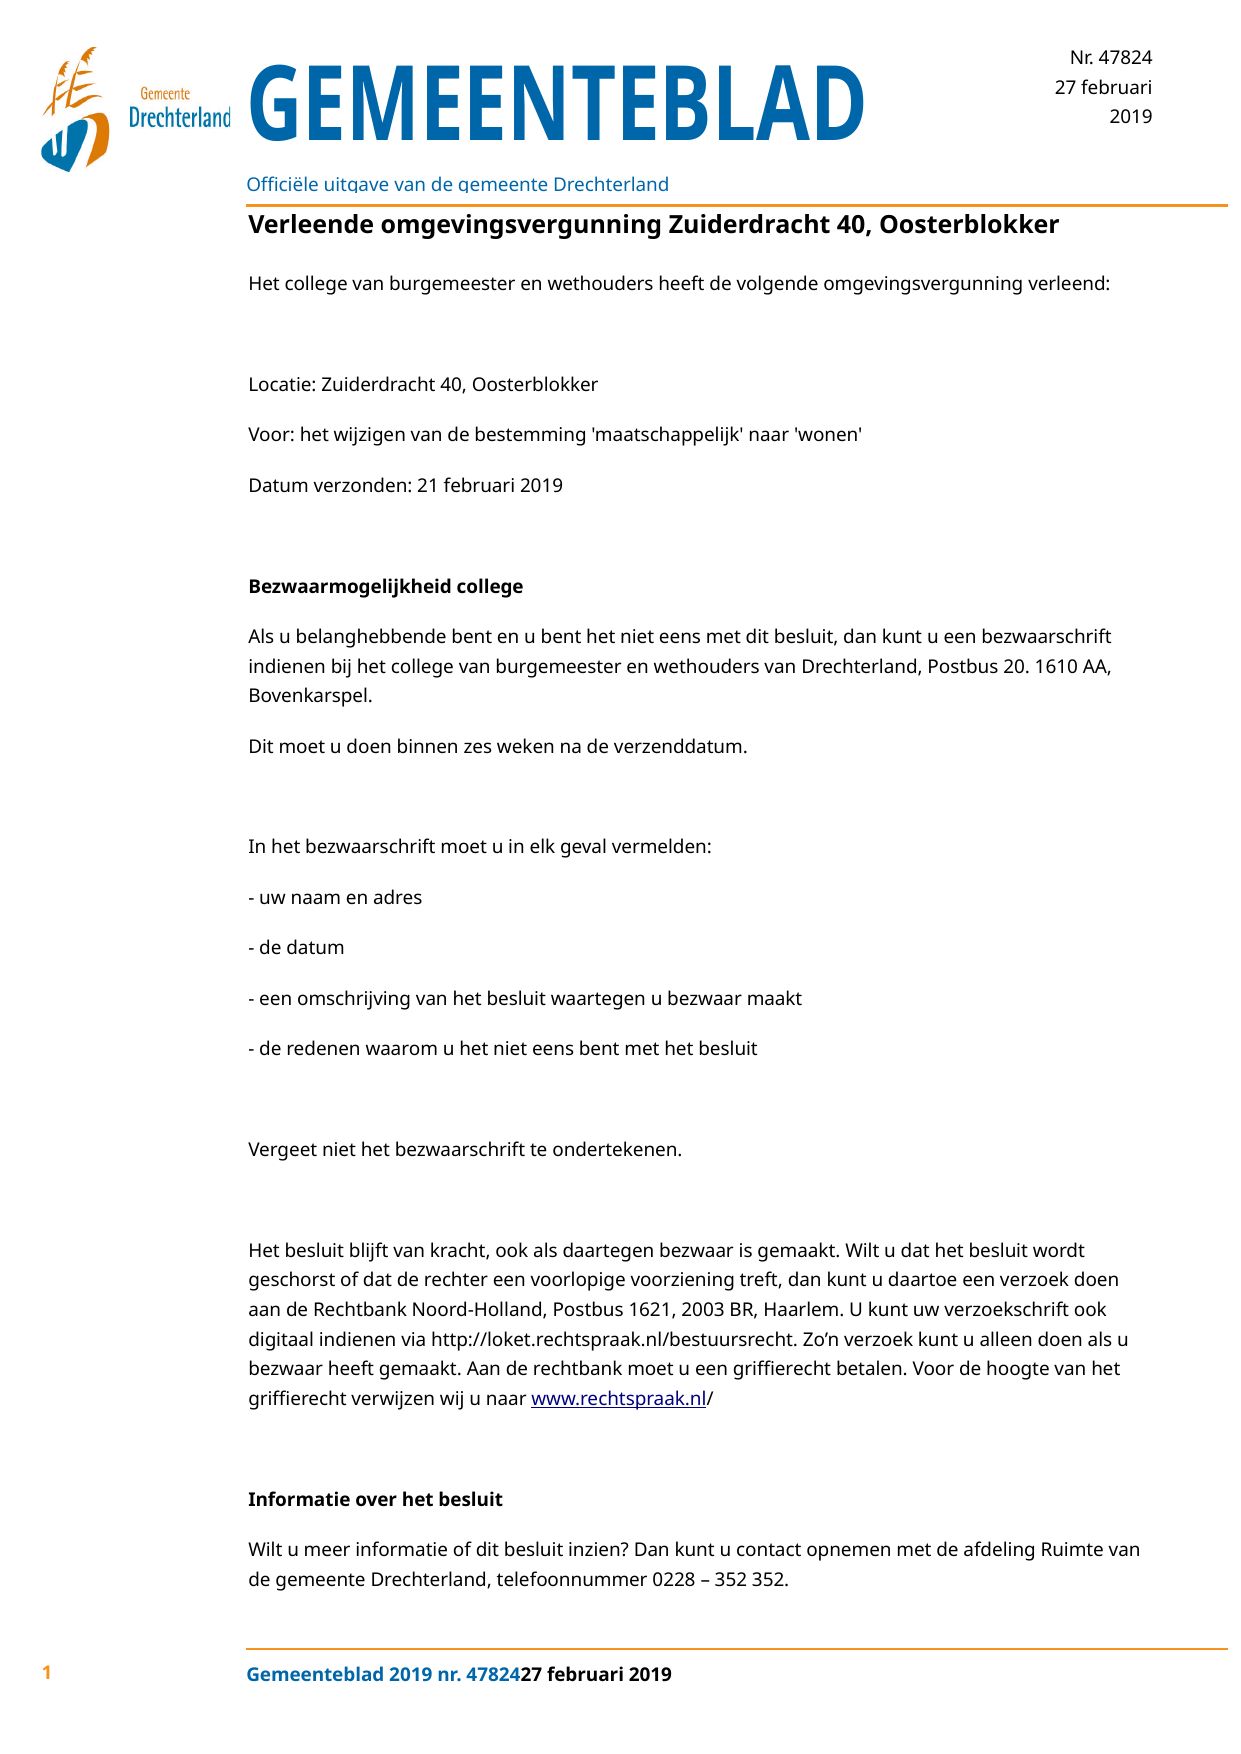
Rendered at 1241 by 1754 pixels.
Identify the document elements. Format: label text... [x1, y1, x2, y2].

text - uw naam en adres [248, 884, 1152, 910]
picture [41, 158, 64, 172]
text Informatie over het besluit [248, 1486, 1152, 1511]
text Wilt u meer informatie of dit besluit inzien? Dan kunt u contact opnemen met de afdeling Ruimte van de gemeente Drechterland, telefoonnummer 0228 – 352 352. [248, 1536, 1152, 1591]
text - een omschrijving van het besluit waartegen u bezwaar maakt [248, 985, 1152, 1011]
text Het besluit blijft van kracht, ook als daartegen bezwaar is gemaakt. Wilt u dat het besluit wordt geschorst of dat de rechter een voorlopige voorziening treft, dan kunt u daartoe een verzoek doen aan de Rechtbank Noord-Holland, Postbus 1621, 2003 BR, Haarlem. U kunt uw verzoekschrift ook digitaal indienen via http://loket.rechtspraak.nl/bestuursrecht. Zo’n verzoek kunt u alleen doen als u bezwaar heeft gemaakt. Aan de rechtbank moet u een griffierecht betalen. Voor de hoogte van het griffierecht verwijzen wij u naar www.rechtspraak.nl/ [248, 1237, 1152, 1411]
text Als u belanghebbende bent en u bent het niet eens met dit besluit, dan kunt u een bezwaarschrift indienen bij het college van burgemeester en wethouders van Drechterland, Postbus 20. 1610 AA, Bovenkarspel. [248, 623, 1152, 708]
text Locatie: Zuiderdracht 40, Oosterblokker [248, 371, 1152, 397]
picture [226, 115, 231, 124]
text - de redenen waarom u het niet eens bent met het besluit [248, 1035, 1152, 1061]
picture [41, 47, 231, 172]
text Het college van burgemeester en wethouders heeft de volgende omgevingsvergunning verleend: [248, 270, 1152, 296]
text In het bezwaarschrift moet u in elk geval vermelden: [248, 834, 1152, 859]
text Datum verzonden: 21 februari 2019 [248, 472, 1152, 498]
text Dit moet u doen binnen zes weken na de verzenddatum. [248, 733, 1152, 758]
text Voor: het wijzigen van de bestemming 'maatschappelijk' naar 'wonen' [248, 422, 1152, 447]
text Vergeet niet het bezwaarschrift te ondertekenen. [248, 1136, 1152, 1162]
text - de datum [248, 934, 1152, 960]
text Verleende omgevingsvergunning Zuiderdracht 40, Oosterblokker [248, 207, 1152, 241]
text Bezwaarmogelijkheid college [248, 573, 1152, 598]
